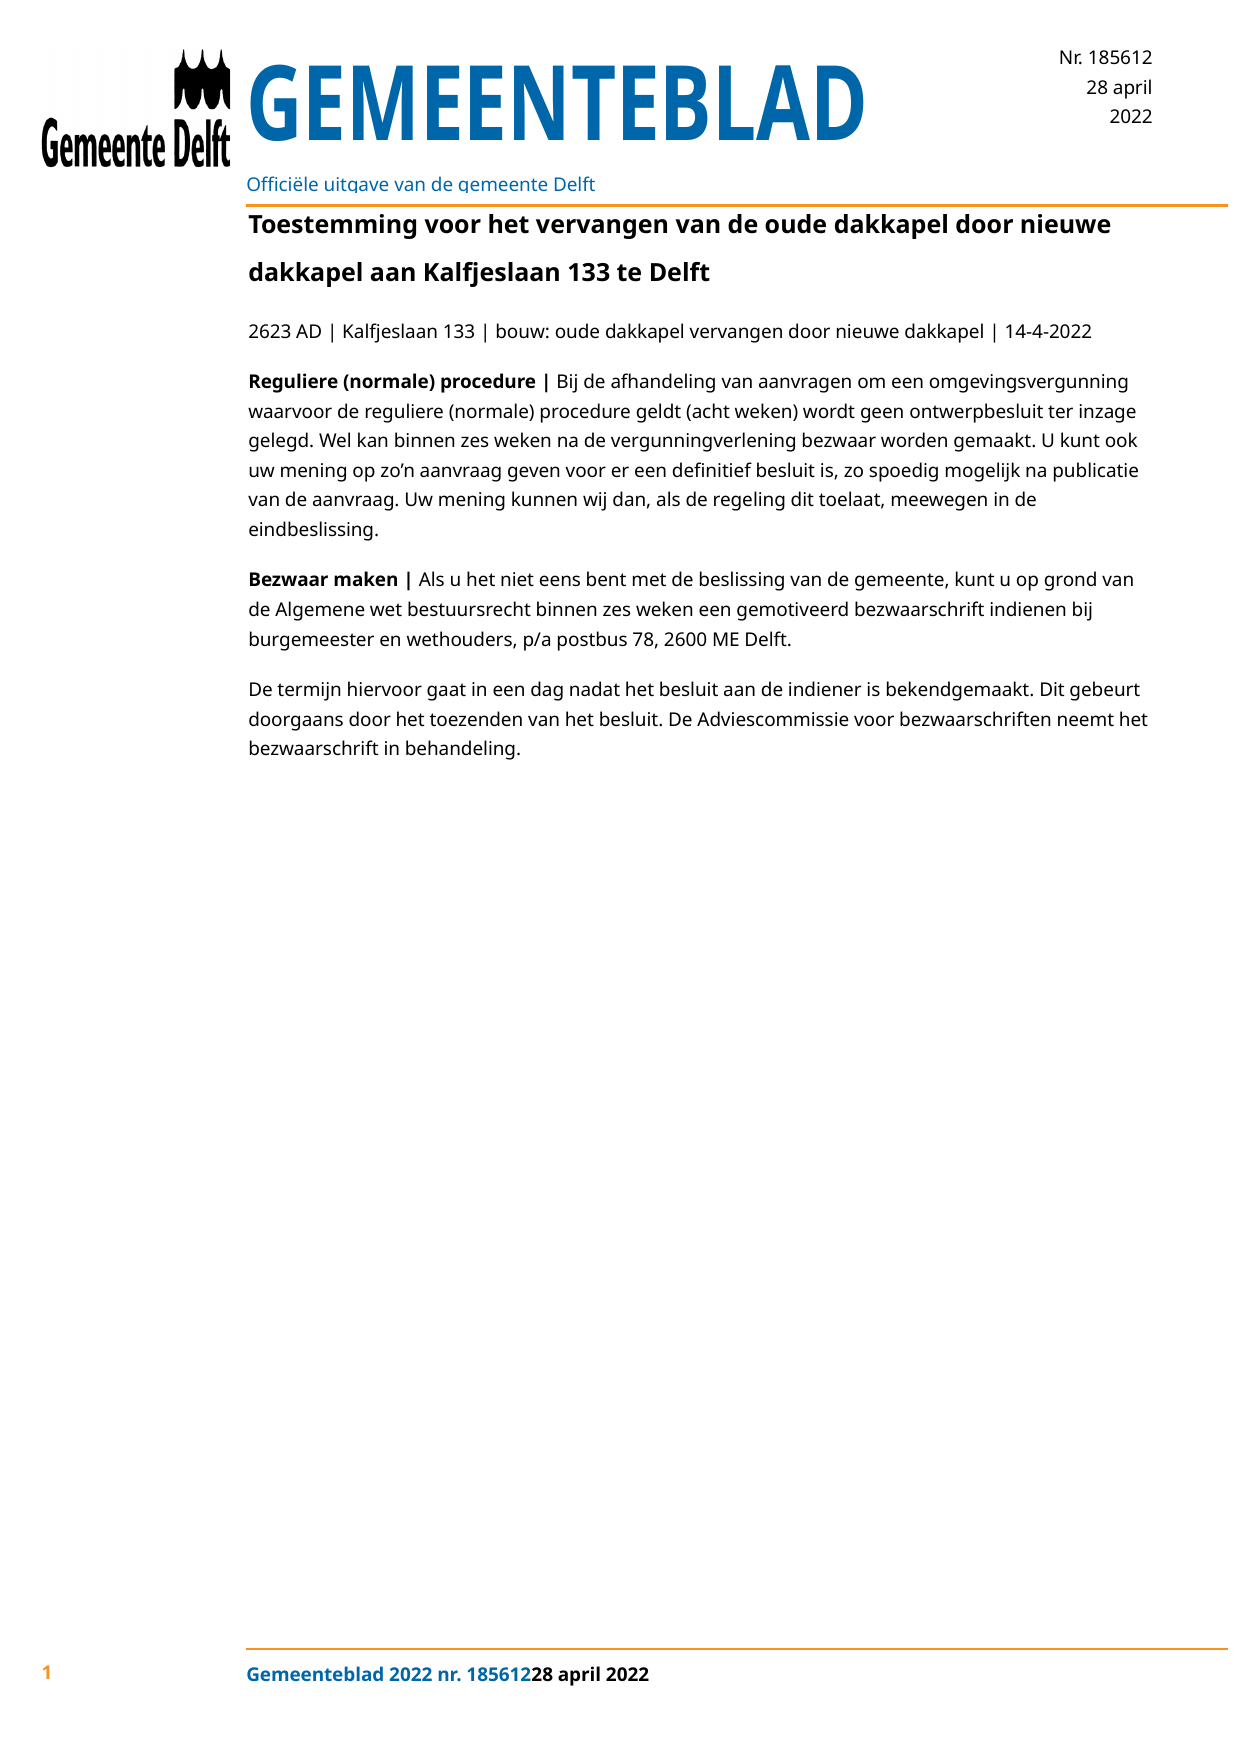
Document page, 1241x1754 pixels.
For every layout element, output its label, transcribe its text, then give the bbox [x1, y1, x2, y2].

text Reguliere (normale) procedure | Bij de afhandeling van aanvragen om een omgevingsvergunning waarvoor de reguliere (normale) procedure geldt (acht weken) wordt geen ontwerpbesluit ter inzage gelegd. Wel kan binnen zes weken na de vergunningverlening bezwaar worden gemaakt. U kunt ook uw mening op zo’n aanvraag geven voor er een definitief besluit is, zo spoedig mogelijk na publicatie van de aanvraag. Uw mening kunnen wij dan, als de regeling dit toelaat, meewegen in de eindbeslissing. [248, 368, 1152, 542]
picture [41, 47, 231, 172]
text Bezwaar maken | Als u het niet eens bent met de beslissing van de gemeente, kunt u op grond van de Algemene wet bestuursrecht binnen zes weken een gemotiveerd bezwaarschrift indienen bij burgemeester en wethouders, p/a postbus 78, 2600 ME Delft. [248, 567, 1152, 652]
text 2623 AD | Kalfjeslaan 133 | bouw: oude dakkapel vervangen door nieuwe dakkapel | 14-4-2022 [248, 318, 1152, 344]
text Toestemming voor het vervangen van de oude dakkapel door nieuwe dakkapel aan Kalfjeslaan 133 te Delft [248, 207, 1152, 288]
text De termijn hiervoor gaat in een dag nadat het besluit aan de indiener is bekendgemaakt. Dit gebeurt doorgaans door het toezenden van het besluit. De Adviescommissie voor bezwaarschriften neemt het bezwaarschrift in behandeling. [248, 676, 1152, 761]
